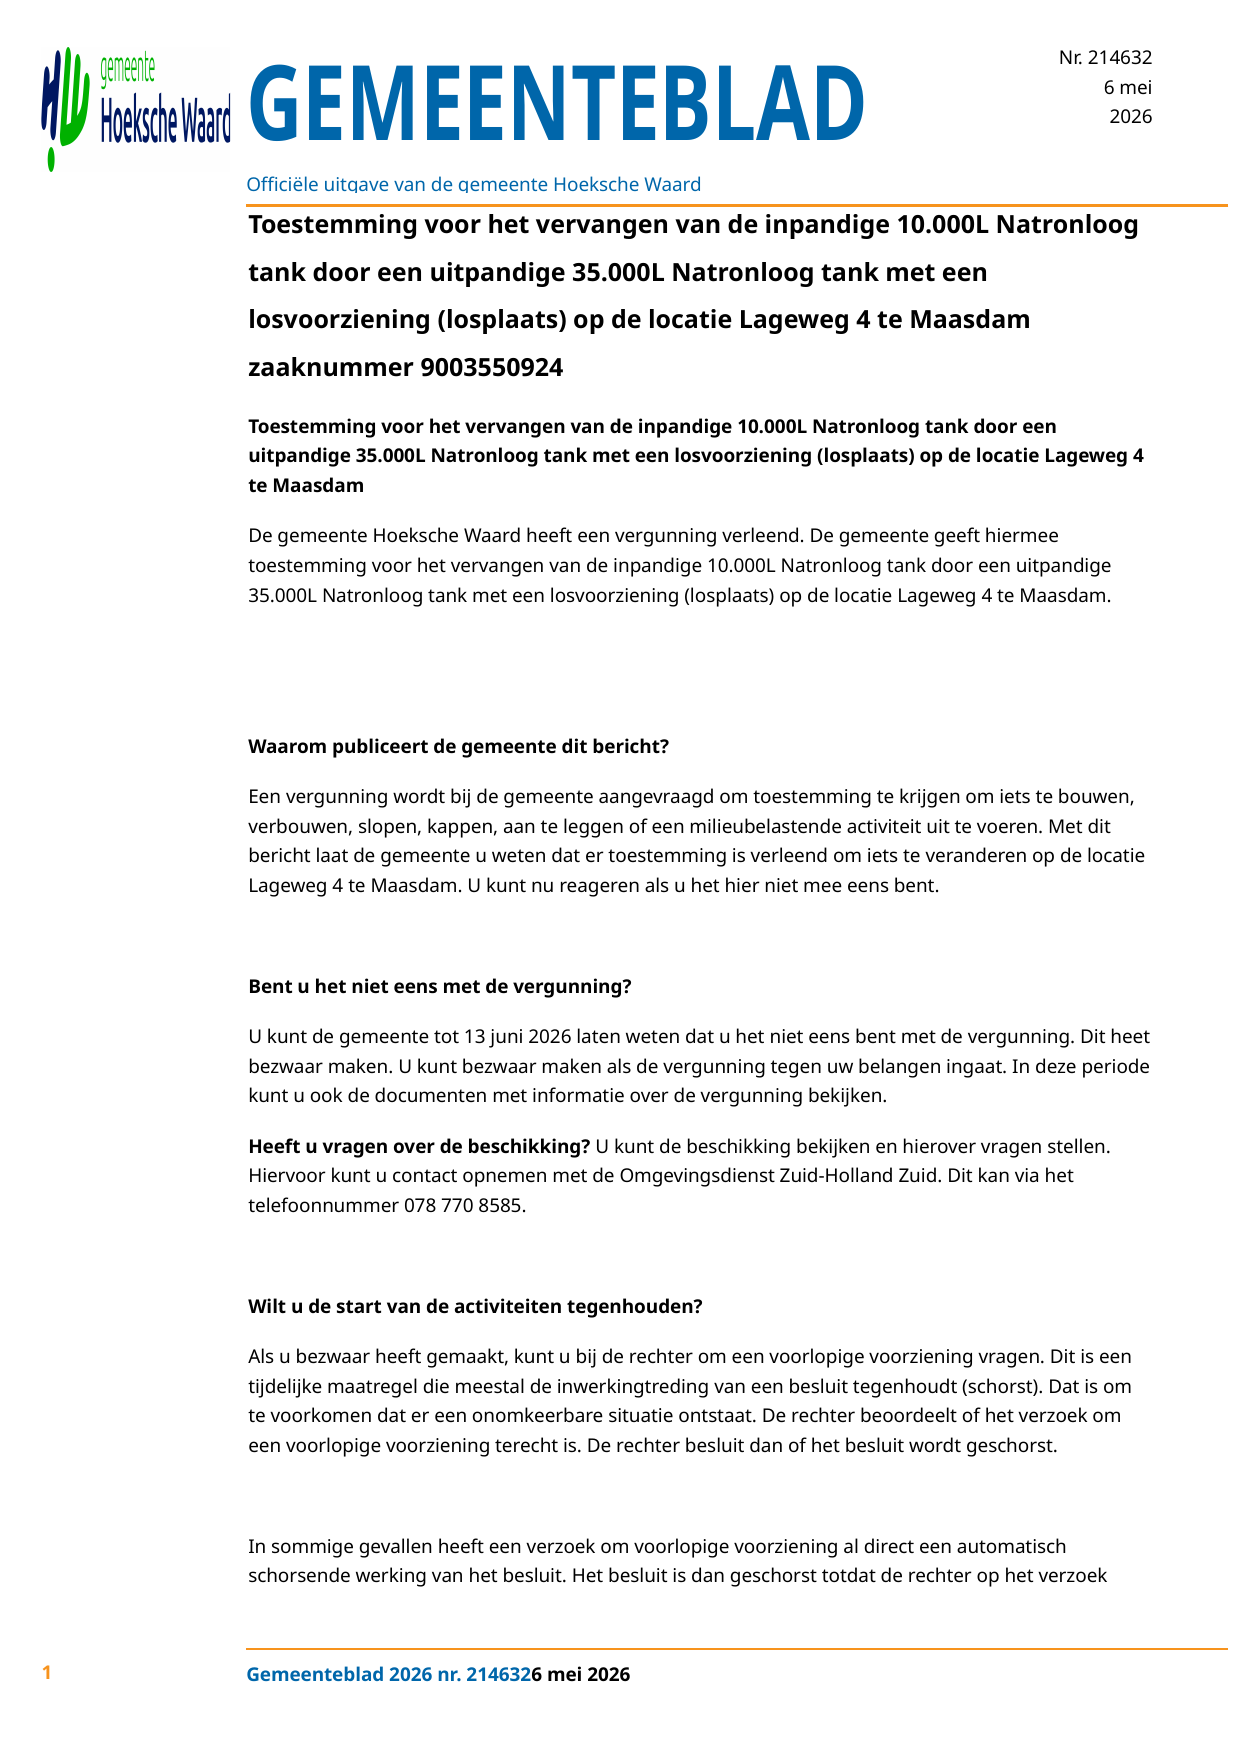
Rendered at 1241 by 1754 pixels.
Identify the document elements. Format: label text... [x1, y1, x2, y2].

text Als u bezwaar heeft gemaakt, kunt u bij de rechter om een voorlopige voorziening vragen. Dit is een tijdelijke maatregel die meestal de inwerkingtreding van een besluit tegenhoudt (schorst). Dat is om te voorkomen dat er een onomkeerbare situatie ontstaat. De rechter beoordeelt of het verzoek om een voorlopige voorziening terecht is. De rechter besluit dan of het besluit wordt geschorst. [248, 1343, 1152, 1458]
text Waarom publiceert de gemeente dit bericht? [248, 733, 1152, 759]
text In sommige gevallen heeft een verzoek om voorlopige voorziening al direct een automatisch schorsende werking van het besluit. Het besluit is dan geschorst totdat de rechter op het verzoek [248, 1533, 1152, 1588]
picture [41, 47, 231, 172]
text Heeft u vragen over de beschikking? U kunt de beschikking bekijken en hierover vragen stellen. Hiervoor kunt u contact opnemen met de Omgevingsdienst Zuid-Holland Zuid. Dit kan via het telefoonnummer 078 770 8585. [248, 1133, 1152, 1218]
text U kunt de gemeente tot 13 juni 2026 laten weten dat u het niet eens bent met de vergunning. Dit heet bezwaar maken. U kunt bezwaar maken als de vergunning tegen uw belangen ingaat. In deze periode kunt u ook de documenten met informatie over de vergunning bekijken. [248, 1023, 1152, 1108]
text Bent u het niet eens met de vergunning? [248, 973, 1152, 999]
text Toestemming voor het vervangen van de inpandige 10.000L Natronloog tank door een uitpandige 35.000L Natronloog tank met een losvoorziening (losplaats) op de locatie Lageweg 4 te Maasdam zaaknummer 9003550924 [248, 207, 1152, 384]
text Wilt u de start van de activiteiten tegenhouden? [248, 1293, 1152, 1319]
text Een vergunning wordt bij de gemeente aangevraagd om toestemming te krijgen om iets te bouwen, verbouwen, slopen, kappen, aan te leggen of een milieubelastende activiteit uit te voeren. Met dit bericht laat de gemeente u weten dat er toestemming is verleend om iets te veranderen op de locatie Lageweg 4 te Maasdam. U kunt nu reageren als u het hier niet mee eens bent. [248, 783, 1152, 898]
text Toestemming voor het vervangen van de inpandige 10.000L Natronloog tank door een uitpandige 35.000L Natronloog tank met een losvoorziening (losplaats) op de locatie Lageweg 4 te Maasdam [248, 413, 1152, 498]
text De gemeente Hoeksche Waard heeft een vergunning verleend. De gemeente geeft hiermee toestemming voor het vervangen van de inpandige 10.000L Natronloog tank door een uitpandige 35.000L Natronloog tank met een losvoorziening (losplaats) op de locatie Lageweg 4 te Maasdam. [248, 523, 1152, 608]
